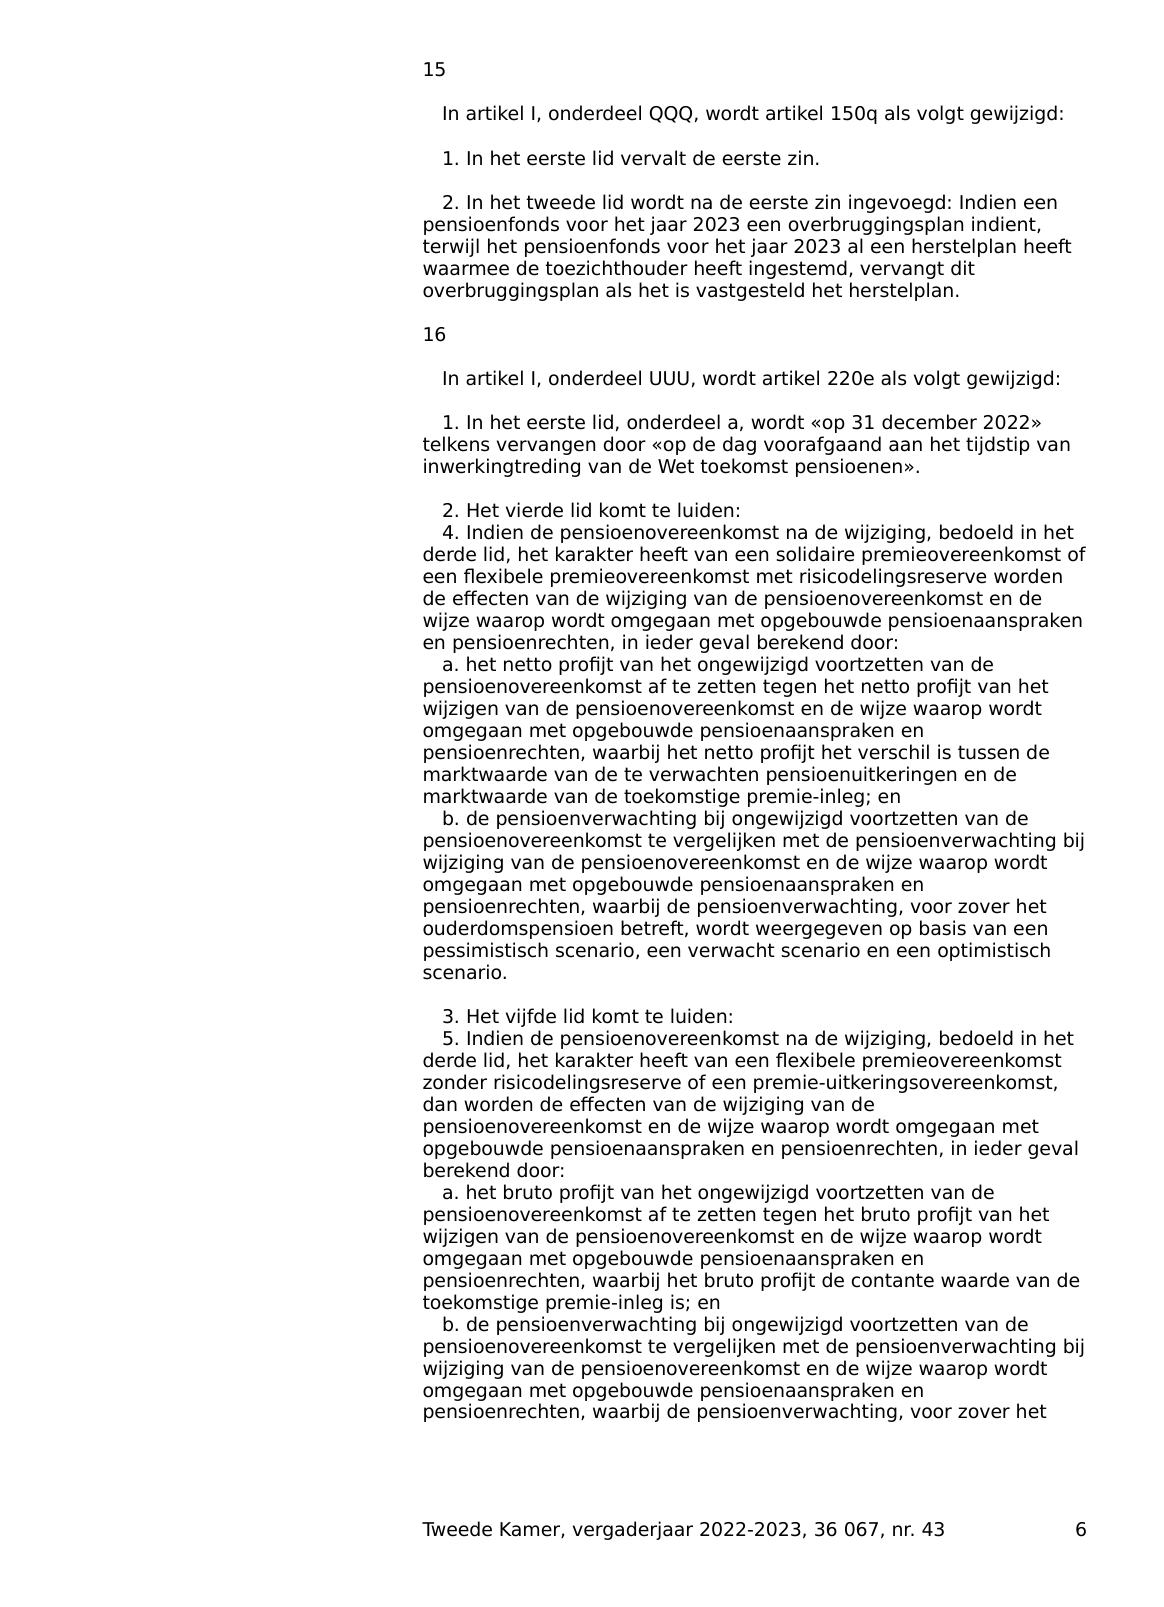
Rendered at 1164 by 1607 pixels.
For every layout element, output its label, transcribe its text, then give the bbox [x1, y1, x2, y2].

text 2. Het vierde lid komt te luiden: [422, 500, 1087, 522]
subtitle 16 [422, 324, 1087, 346]
text 5. Indien de pensioenovereenkomst na de wijziging, bedoeld in het derde lid, het karakter heeft van een flexibele premieovereenkomst zonder risicodelingsreserve of een premie-uitkeringsovereenkomst, dan worden de effecten van de wijziging van de pensioenovereenkomst en de wijze waarop wordt omgegaan met opgebouwde pensioenaanspraken en pensioenrechten, in ieder geval berekend door: [422, 1028, 1087, 1182]
text In artikel I, onderdeel UUU, wordt artikel 220e als volgt gewijzigd: [422, 368, 1087, 390]
text 1. In het eerste lid, onderdeel a, wordt «op 31 december 2022» telkens vervangen door «op de dag voorafgaand aan het tijdstip van inwerkingtreding van de Wet toekomst pensioenen». [422, 412, 1087, 478]
text a. het netto profijt van het ongewijzigd voortzetten van de pensioenovereenkomst af te zetten tegen het netto profijt van het wijzigen van de pensioenovereenkomst en de wijze waarop wordt omgegaan met opgebouwde pensioenaanspraken en pensioenrechten, waarbij het netto profijt het verschil is tussen de marktwaarde van de te verwachten pensioenuitkeringen en de marktwaarde van de toekomstige premie-inleg; en [422, 654, 1087, 808]
text 3. Het vijfde lid komt te luiden: [422, 1006, 1087, 1028]
text 4. Indien de pensioenovereenkomst na de wijziging, bedoeld in het derde lid, het karakter heeft van een solidaire premieovereenkomst of een flexibele premieovereenkomst met risicodelingsreserve worden de effecten van de wijziging van de pensioenovereenkomst en de wijze waarop wordt omgegaan met opgebouwde pensioenaanspraken en pensioenrechten, in ieder geval berekend door: [422, 522, 1087, 654]
text b. de pensioenverwachting bij ongewijzigd voortzetten van de pensioenovereenkomst te vergelijken met de pensioenverwachting bij wijziging van de pensioenovereenkomst en de wijze waarop wordt omgegaan met opgebouwde pensioenaanspraken en pensioenrechten, waarbij de pensioenverwachting, voor zover het [422, 1313, 1087, 1423]
text 2. In het tweede lid wordt na de eerste zin ingevoegd: Indien een pensioenfonds voor het jaar 2023 een overbruggingsplan indient, terwijl het pensioenfonds voor het jaar 2023 al een herstelplan heeft waarmee de toezichthouder heeft ingestemd, vervangt dit overbruggingsplan als het is vastgesteld het herstelplan. [422, 192, 1087, 301]
text b. de pensioenverwachting bij ongewijzigd voortzetten van de pensioenovereenkomst te vergelijken met de pensioenverwachting bij wijziging van de pensioenovereenkomst en de wijze waarop wordt omgegaan met opgebouwde pensioenaanspraken en pensioenrechten, waarbij de pensioenverwachting, voor zover het ouderdomspensioen betreft, wordt weergegeven op basis van een pessimistisch scenario, een verwacht scenario en een optimistisch scenario. [422, 808, 1087, 984]
text 1. In het eerste lid vervalt de eerste zin. [422, 147, 1087, 169]
subtitle 15 [422, 59, 1087, 81]
text In artikel I, onderdeel QQQ, wordt artikel 150q als volgt gewijzigd: [422, 103, 1087, 125]
text a. het bruto profijt van het ongewijzigd voortzetten van de pensioenovereenkomst af te zetten tegen het bruto profijt van het wijzigen van de pensioenovereenkomst en de wijze waarop wordt omgegaan met opgebouwde pensioenaanspraken en pensioenrechten, waarbij het bruto profijt de contante waarde van de toekomstige premie-inleg is; en [422, 1182, 1087, 1313]
